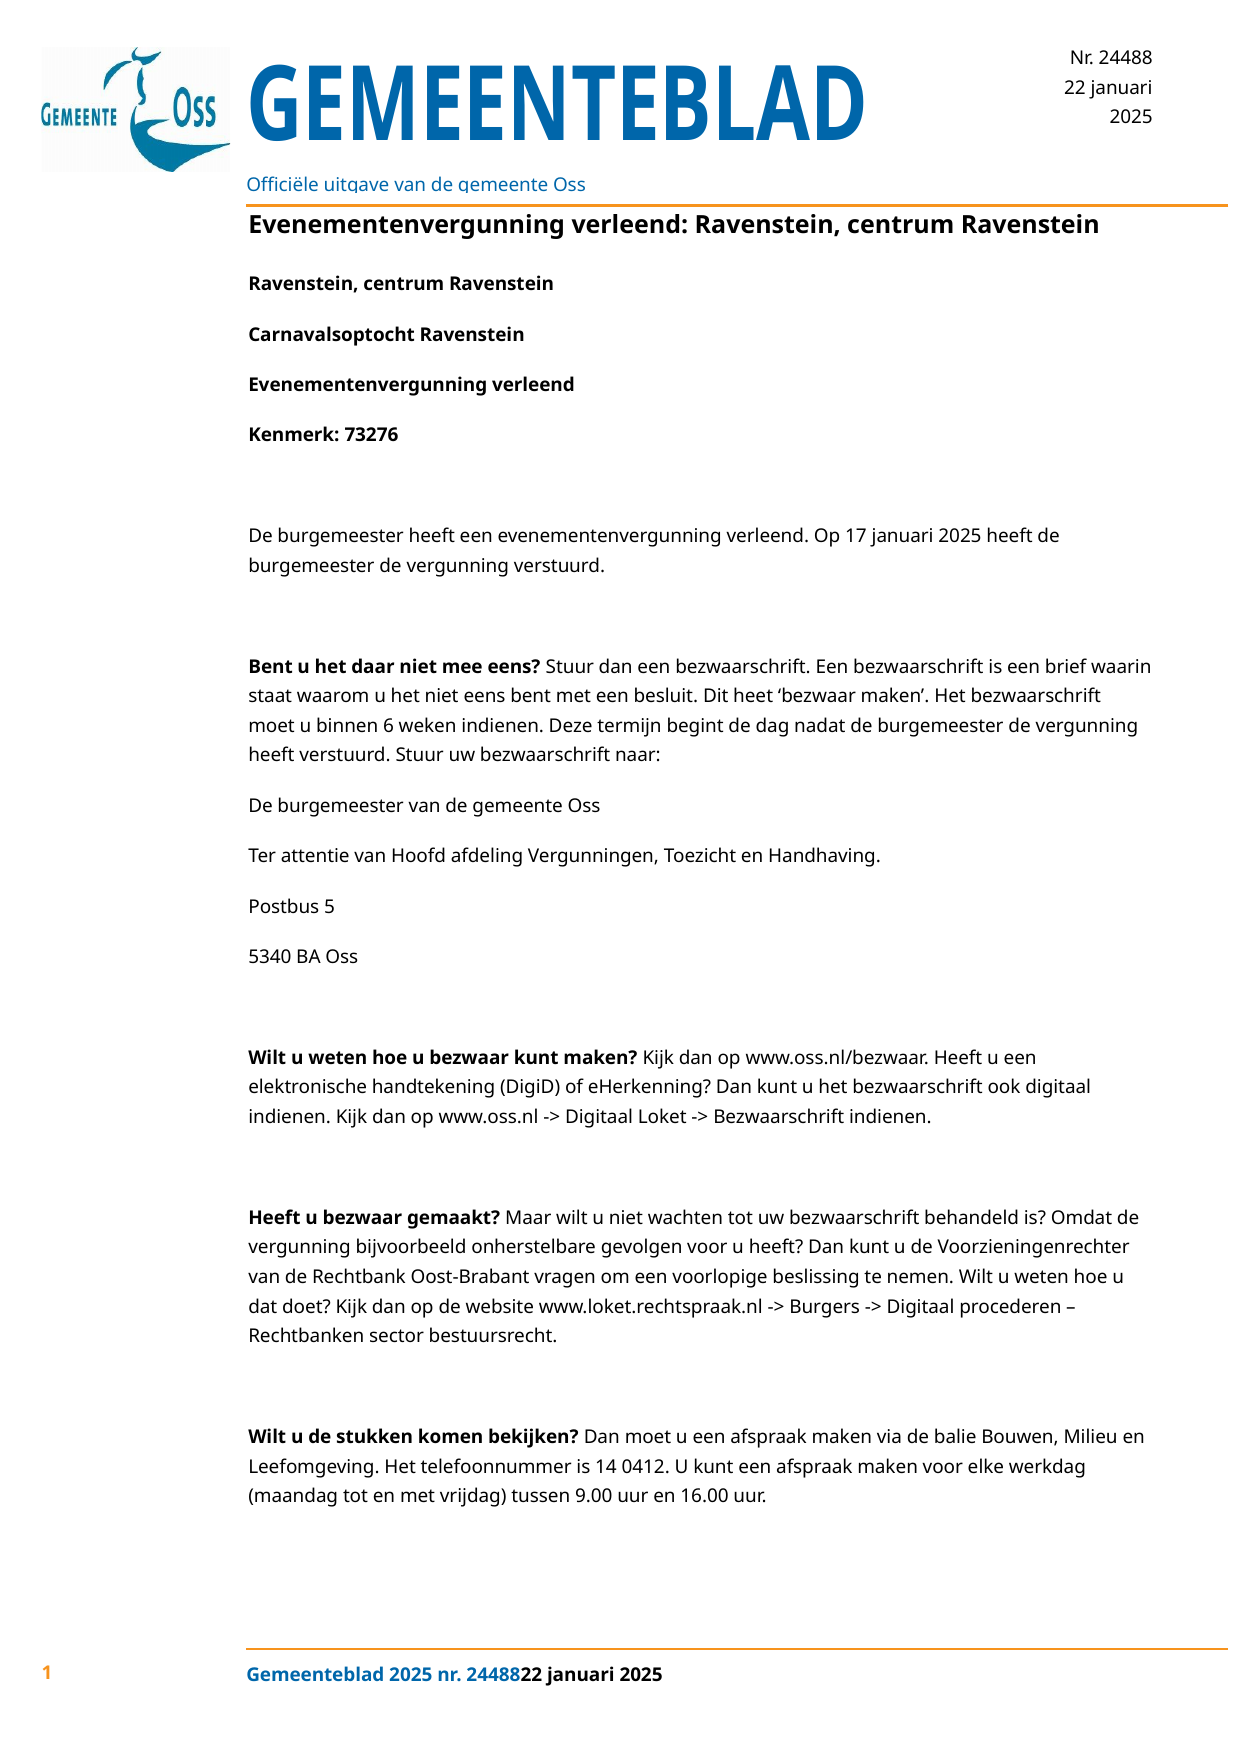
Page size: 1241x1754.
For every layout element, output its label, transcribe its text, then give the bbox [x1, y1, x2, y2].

text Ravenstein, centrum Ravenstein [248, 270, 1152, 296]
text Wilt u weten hoe u bezwaar kunt maken? Kijk dan op www.oss.nl/bezwaar. Heeft u een elektronische handtekening (DigiD) of eHerkenning? Dan kunt u het bezwaarschrift ook digitaal indienen. Kijk dan op www.oss.nl -> Digitaal Loket -> Bezwaarschrift indienen. [248, 1044, 1152, 1129]
text Ter attentie van Hoofd afdeling Vergunningen, Toezicht en Handhaving. [248, 842, 1152, 868]
text Carnavalsoptocht Ravenstein [248, 321, 1152, 346]
text 5340 BA Oss [248, 943, 1152, 969]
text Kenmerk: 73276 [248, 422, 1152, 447]
text Wilt u de stukken komen bekijken? Dan moet u een afspraak maken via de balie Bouwen, Milieu en Leefomgeving. Het telefoonnummer is 14 0412. U kunt een afspraak maken voor elke werkdag (maandag tot en met vrijdag) tussen 9.00 uur en 16.00 uur. [248, 1423, 1152, 1508]
text Evenementenvergunning verleend [248, 371, 1152, 397]
text De burgemeester van de gemeente Oss [248, 792, 1152, 818]
text Bent u het daar niet mee eens? Stuur dan een bezwaarschrift. Een bezwaarschrift is een brief waarin staat waarom u het niet eens bent met een besluit. Dit heet ‘bezwaar maken’. Het bezwaarschrift moet u binnen 6 weken indienen. Deze termijn begint de dag nadat de burgemeester de vergunning heeft verstuurd. Stuur uw bezwaarschrift naar: [248, 653, 1152, 767]
text Evenementenvergunning verleend: Ravenstein, centrum Ravenstein [248, 207, 1152, 241]
text De burgemeester heeft een evenementenvergunning verleend. Op 17 januari 2025 heeft de burgemeester de vergunning verstuurd. [248, 522, 1152, 578]
text Heeft u bezwaar gemaakt? Maar wilt u niet wachten tot uw bezwaarschrift behandeld is? Omdat de vergunning bijvoorbeeld onherstelbare gevolgen voor u heeft? Dan kunt u de Voorzieningenrechter van de Rechtbank Oost-Brabant vragen om een voorlopige beslissing te nemen. Wilt u weten hoe u dat doet? Kijk dan op de website www.loket.rechtspraak.nl -> Burgers -> Digitaal procederen – Rechtbanken sector bestuursrecht. [248, 1204, 1152, 1348]
picture [41, 47, 231, 172]
text Postbus 5 [248, 893, 1152, 918]
